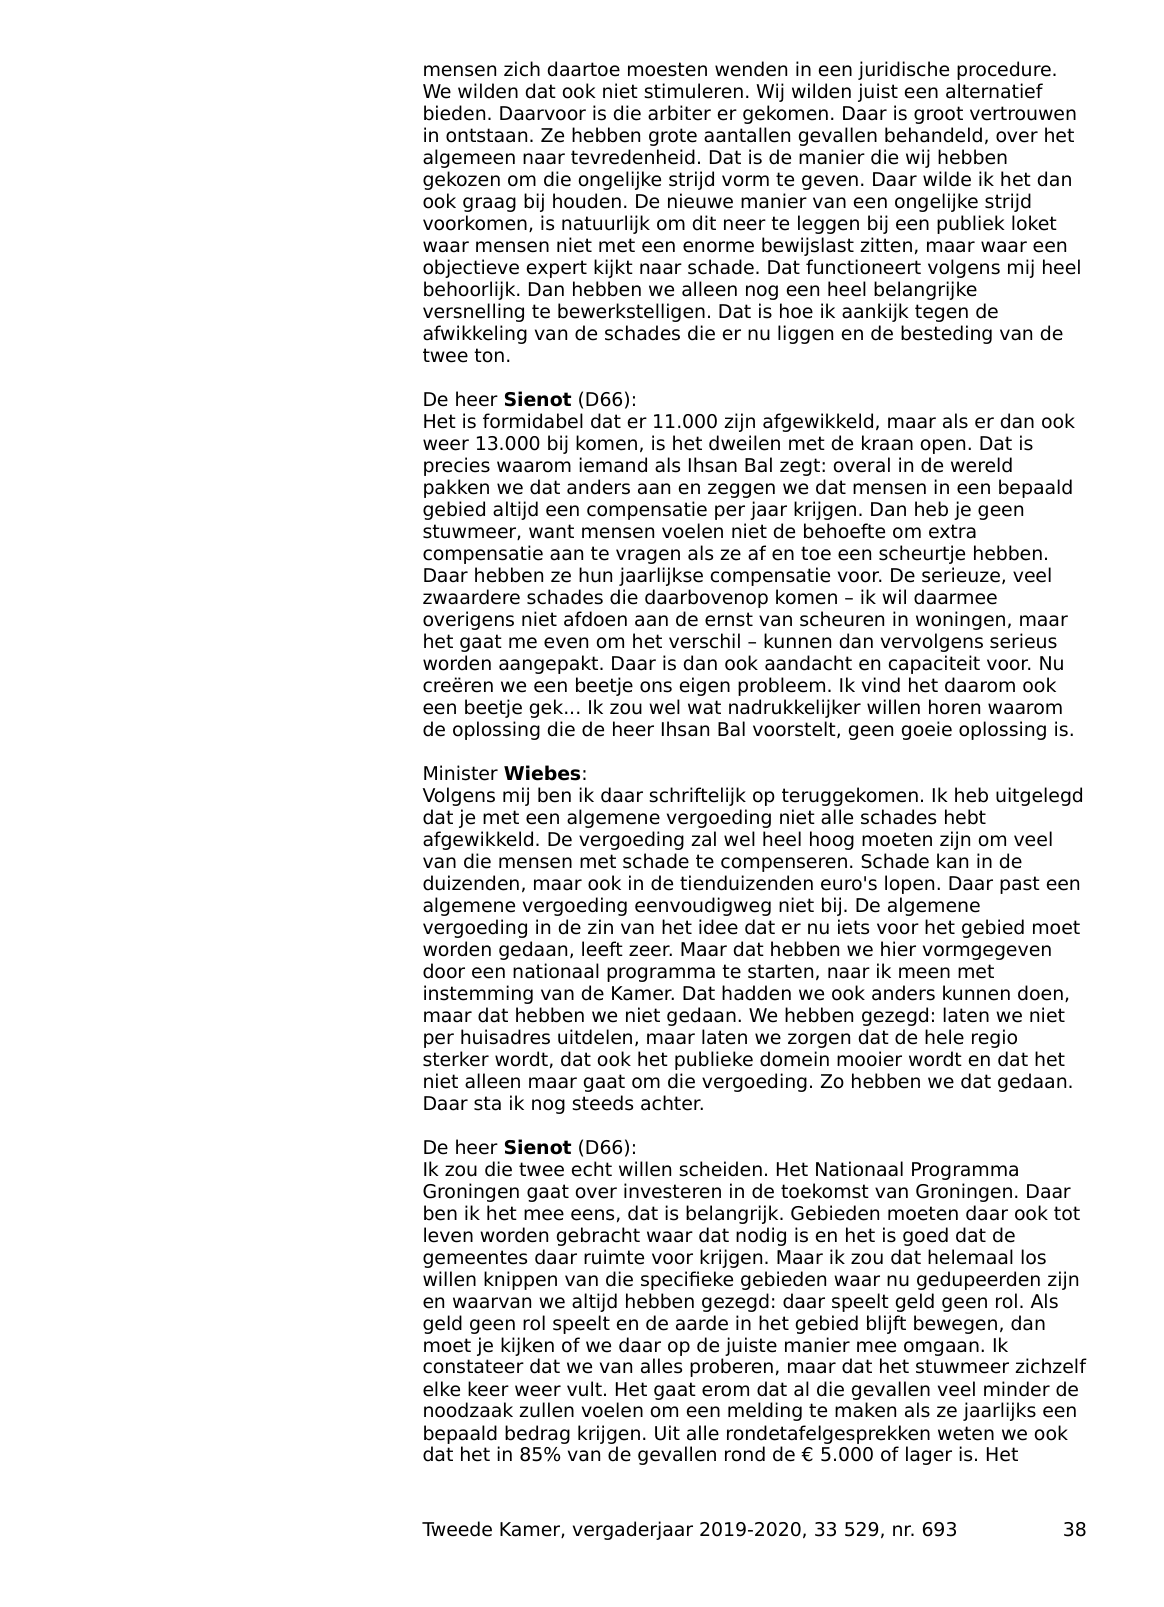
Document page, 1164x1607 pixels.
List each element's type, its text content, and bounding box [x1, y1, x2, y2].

text Ik zou die twee echt willen scheiden. Het Nationaal Programma Groningen gaat over investeren in de toekomst van Groningen. Daar ben ik het mee eens, dat is belangrijk. Gebieden moeten daar ook tot leven worden gebracht waar dat nodig is en het is goed dat de gemeentes daar ruimte voor krijgen. Maar ik zou dat helemaal los willen knippen van die specifieke gebieden waar nu gedupeerden zijn en waarvan we altijd hebben gezegd: daar speelt geld geen rol. Als geld geen rol speelt en de aarde in het gebied blijft bewegen, dan moet je kijken of we daar op de juiste manier mee omgaan. Ik constateer dat we van alles proberen, maar dat het stuwmeer zichzelf elke keer weer vult. Het gaat erom dat al die gevallen veel minder de noodzaak zullen voelen om een melding te maken als ze jaarlijks een bepaald bedrag krijgen. Uit alle rondetafelgesprekken weten we ook dat het in 85% van de gevallen rond de € 5.000 of lager is. Het [422, 1159, 1087, 1466]
text De heer Sienot (D66): [422, 389, 1087, 411]
text mensen zich daartoe moesten wenden in een juridische procedure. We wilden dat ook niet stimuleren. Wij wilden juist een alternatief bieden. Daarvoor is die arbiter er gekomen. Daar is groot vertrouwen in ontstaan. Ze hebben grote aantallen gevallen behandeld, over het algemeen naar tevredenheid. Dat is de manier die wij hebben gekozen om die ongelijke strijd vorm te geven. Daar wilde ik het dan ook graag bij houden. De nieuwe manier van een ongelijke strijd voorkomen, is natuurlijk om dit neer te leggen bij een publiek loket waar mensen niet met een enorme bewijslast zitten, maar waar een objectieve expert kijkt naar schade. Dat functioneert volgens mij heel behoorlijk. Dan hebben we alleen nog een heel belangrijke versnelling te bewerkstelligen. Dat is hoe ik aankijk tegen de afwikkeling van de schades die er nu liggen en de besteding van de twee ton. [422, 59, 1087, 367]
text Volgens mij ben ik daar schriftelijk op teruggekomen. Ik heb uitgelegd dat je met een algemene vergoeding niet alle schades hebt afgewikkeld. De vergoeding zal wel heel hoog moeten zijn om veel van die mensen met schade te compenseren. Schade kan in de duizenden, maar ook in de tienduizenden euro's lopen. Daar past een algemene vergoeding eenvoudigweg niet bij. De algemene vergoeding in de zin van het idee dat er nu iets voor het gebied moet worden gedaan, leeft zeer. Maar dat hebben we hier vormgegeven door een nationaal programma te starten, naar ik meen met instemming van de Kamer. Dat hadden we ook anders kunnen doen, maar dat hebben we niet gedaan. We hebben gezegd: laten we niet per huisadres uitdelen, maar laten we zorgen dat de hele regio sterker wordt, dat ook het publieke domein mooier wordt en dat het niet alleen maar gaat om die vergoeding. Zo hebben we dat gedaan. Daar sta ik nog steeds achter. [422, 785, 1087, 1114]
text Minister Wiebes: [422, 763, 1087, 785]
text De heer Sienot (D66): [422, 1137, 1087, 1159]
text Het is formidabel dat er 11.000 zijn afgewikkeld, maar als er dan ook weer 13.000 bij komen, is het dweilen met de kraan open. Dat is precies waarom iemand als Ihsan Bal zegt: overal in de wereld pakken we dat anders aan en zeggen we dat mensen in een bepaald gebied altijd een compensatie per jaar krijgen. Dan heb je geen stuwmeer, want mensen voelen niet de behoefte om extra compensatie aan te vragen als ze af en toe een scheurtje hebben. Daar hebben ze hun jaarlijkse compensatie voor. De serieuze, veel zwaardere schades die daarbovenop komen – ik wil daarmee overigens niet afdoen aan de ernst van scheuren in woningen, maar het gaat me even om het verschil – kunnen dan vervolgens serieus worden aangepakt. Daar is dan ook aandacht en capaciteit voor. Nu creëren we een beetje ons eigen probleem. Ik vind het daarom ook een beetje gek... Ik zou wel wat nadrukkelijker willen horen waarom de oplossing die de heer Ihsan Bal voorstelt, geen goeie oplossing is. [422, 411, 1087, 741]
